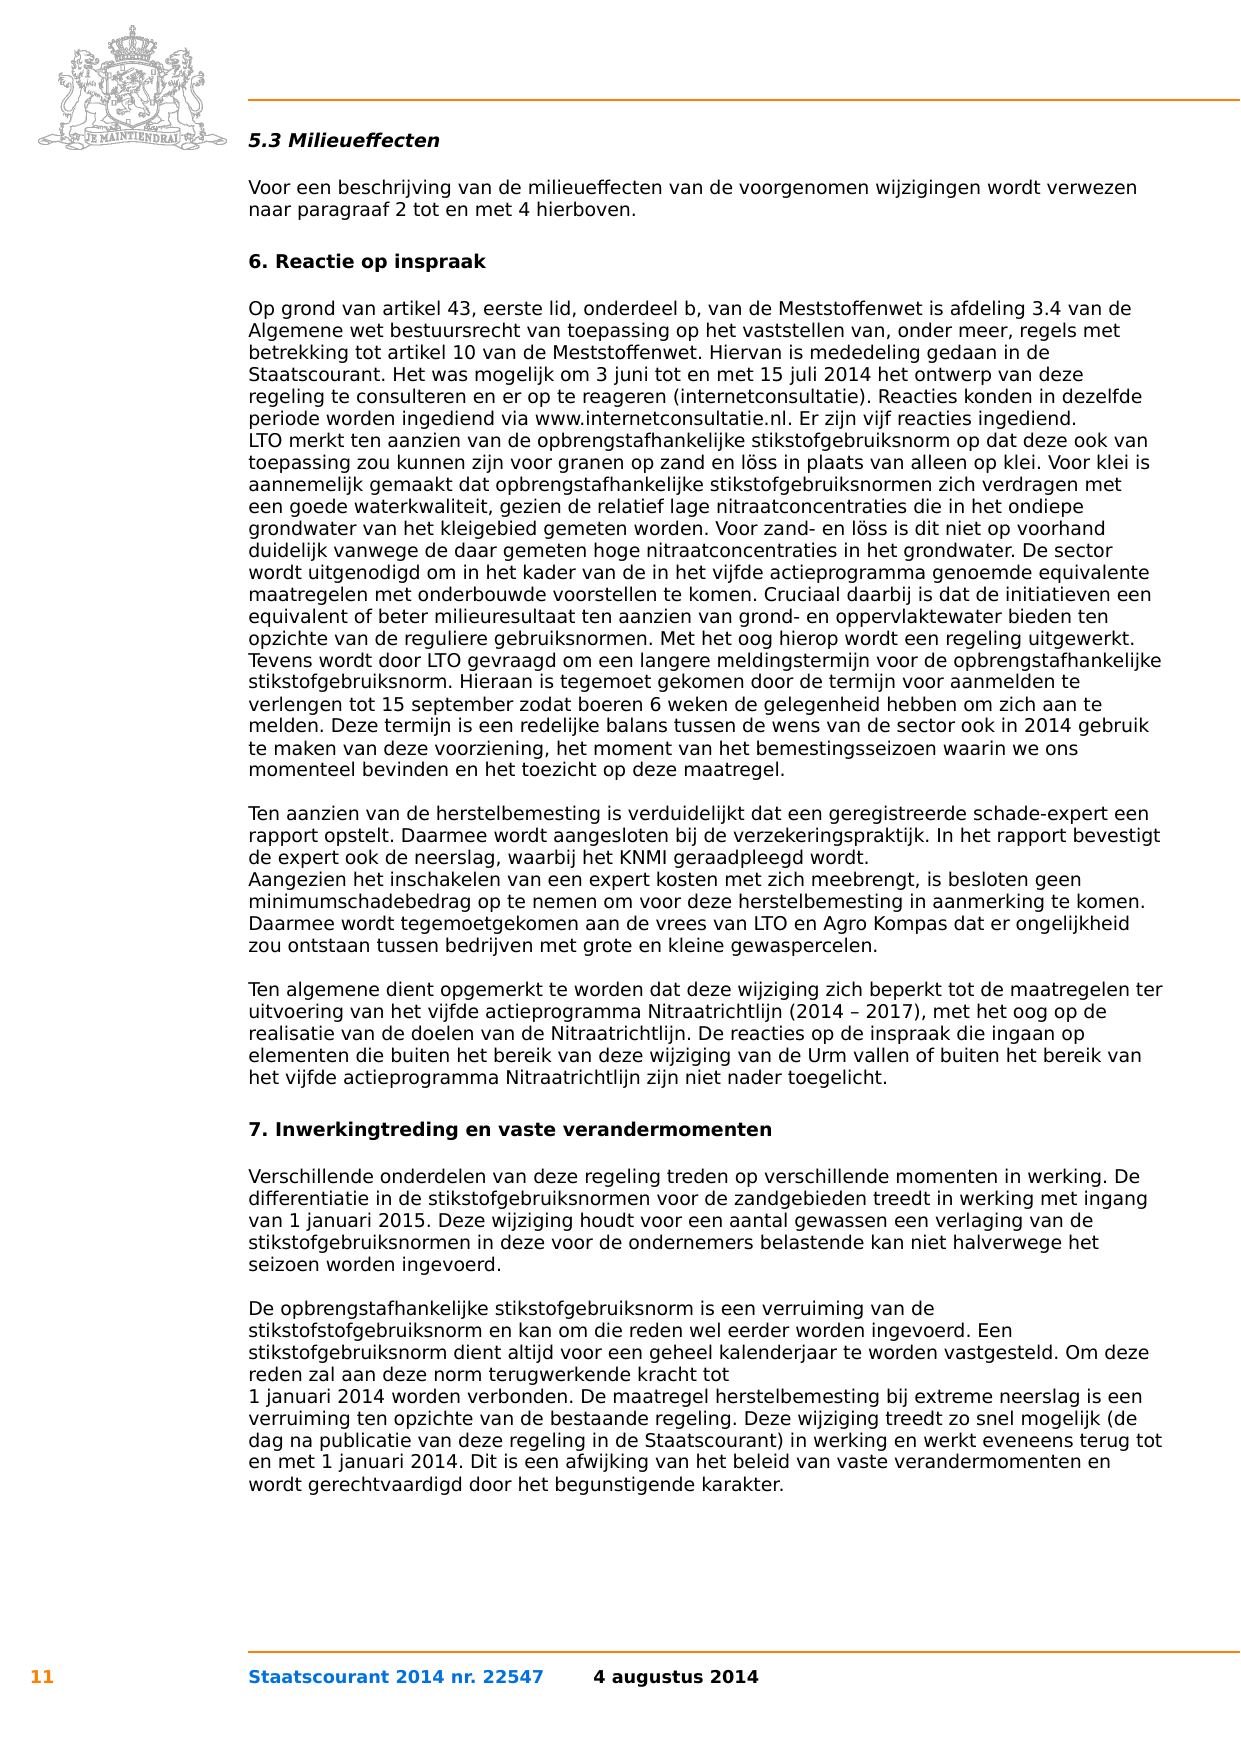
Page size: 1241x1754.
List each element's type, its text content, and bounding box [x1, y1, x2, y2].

text Voor een beschrijving van de milieueffecten van de voorgenomen wijzigingen wordt verwezen naar paragraaf 2 tot en met 4 hierboven. [248, 177, 1163, 221]
text Tevens wordt door LTO gevraagd om een langere meldingstermijn voor de opbrengstafhankelijke stikstofgebruiksnorm. Hieraan is tegemoet gekomen door de termijn voor aanmelden te verlengen tot 15 september zodat boeren 6 weken de gelegenheid hebben om zich aan te melden. Deze termijn is een redelijke balans tussen de wens van de sector ook in 2014 gebruik te maken van deze voorziening, het moment van het bemestingsseizoen waarin we ons momenteel bevinden en het toezicht op deze maatregel. [248, 649, 1163, 781]
text De opbrengstafhankelijke stikstofgebruiksnorm is een verruiming van de stikstofstofgebruiksnorm en kan om die reden wel eerder worden ingevoerd. Een stikstofgebruiksnorm dient altijd voor een geheel kalenderjaar te worden vastgesteld. Om deze reden zal aan deze norm terugwerkende kracht tot [248, 1298, 1163, 1386]
text Aangezien het inschakelen van een expert kosten met zich meebrengt, is besloten geen minimumschadebedrag op te nemen om voor deze herstelbemesting in aanmerking te komen. Daarmee wordt tegemoetgekomen aan de vrees van LTO en Agro Kompas dat er ongelijkheid zou ontstaan tussen bedrijven met grote en kleine gewaspercelen. [248, 869, 1163, 957]
text Ten aanzien van de herstelbemesting is verduidelijkt dat een geregistreerde schade-expert een rapport opstelt. Daarmee wordt aangesloten bij de verzekeringspraktijk. In het rapport bevestigt de expert ook de neerslag, waarbij het KNMI geraadpleegd wordt. [248, 803, 1163, 869]
subtitle 6. Reactie op inspraak [248, 251, 1163, 273]
text Op grond van artikel 43, eerste lid, onderdeel b, van de Meststoffenwet is afdeling 3.4 van de Algemene wet bestuursrecht van toepassing op het vaststellen van, onder meer, regels met betrekking tot artikel 10 van de Meststoffenwet. Hiervan is mededeling gedaan in de Staatscourant. Het was mogelijk om 3 juni tot en met 15 juli 2014 het ontwerp van deze regeling te consulteren en er op te reageren (internetconsultatie). Reacties konden in dezelfde periode worden ingediend via www.internetconsultatie.nl. Er zijn vijf reacties ingediend. [248, 298, 1163, 430]
text Ten algemene dient opgemerkt te worden dat deze wijziging zich beperkt tot de maatregelen ter uitvoering van het vijfde actieprogramma Nitraatrichtlijn (2014 – 2017), met het oog op de realisatie van de doelen van de Nitraatrichtlijn. De reacties op de inspraak die ingaan op elementen die buiten het bereik van deze wijziging van de Urm vallen of buiten het bereik van het vijfde actieprogramma Nitraatrichtlijn zijn niet nader toegelicht. [248, 979, 1163, 1089]
subtitle 7. Inwerkingtreding en vaste verandermomenten [248, 1119, 1163, 1141]
text Verschillende onderdelen van deze regeling treden op verschillende momenten in werking. De differentiatie in de stikstofgebruiksnormen voor de zandgebieden treedt in werking met ingang van 1 januari 2015. Deze wijziging houdt voor een aantal gewassen een verlaging van de stikstofgebruiksnormen in deze voor de ondernemers belastende kan niet halverwege het seizoen worden ingevoerd. [248, 1166, 1163, 1276]
text LTO merkt ten aanzien van de opbrengstafhankelijke stikstofgebruiksnorm op dat deze ook van toepassing zou kunnen zijn voor granen op zand en löss in plaats van alleen op klei. Voor klei is aannemelijk gemaakt dat opbrengstafhankelijke stikstofgebruiksnormen zich verdragen met een goede waterkwaliteit, gezien de relatief lage nitraatconcentraties die in het ondiepe grondwater van het kleigebied gemeten worden. Voor zand- en löss is dit niet op voorhand duidelijk vanwege de daar gemeten hoge nitraatconcentraties in het grondwater. De sector wordt uitgenodigd om in het kader van de in het vijfde actieprogramma genoemde equivalente maatregelen met onderbouwde voorstellen te komen. Cruciaal daarbij is dat de initiatieven een equivalent of beter milieuresultaat ten aanzien van grond- en oppervlaktewater bieden ten opzichte van de reguliere gebruiksnormen. Met het oog hierop wordt een regeling uitgewerkt. [248, 430, 1163, 649]
picture [38, 25, 227, 150]
text 1 januari 2014 worden verbonden. De maatregel herstelbemesting bij extreme neerslag is een verruiming ten opzichte van de bestaande regeling. Deze wijziging treedt zo snel mogelijk (de dag na publicatie van deze regeling in de Staatscourant) in werking en werkt eveneens terug tot en met 1 januari 2014. Dit is een afwijking van het beleid van vaste verandermomenten en wordt gerechtvaardigd door het begunstigende karakter. [248, 1386, 1163, 1495]
subtitle 5.3 Milieueffecten [248, 130, 1163, 152]
